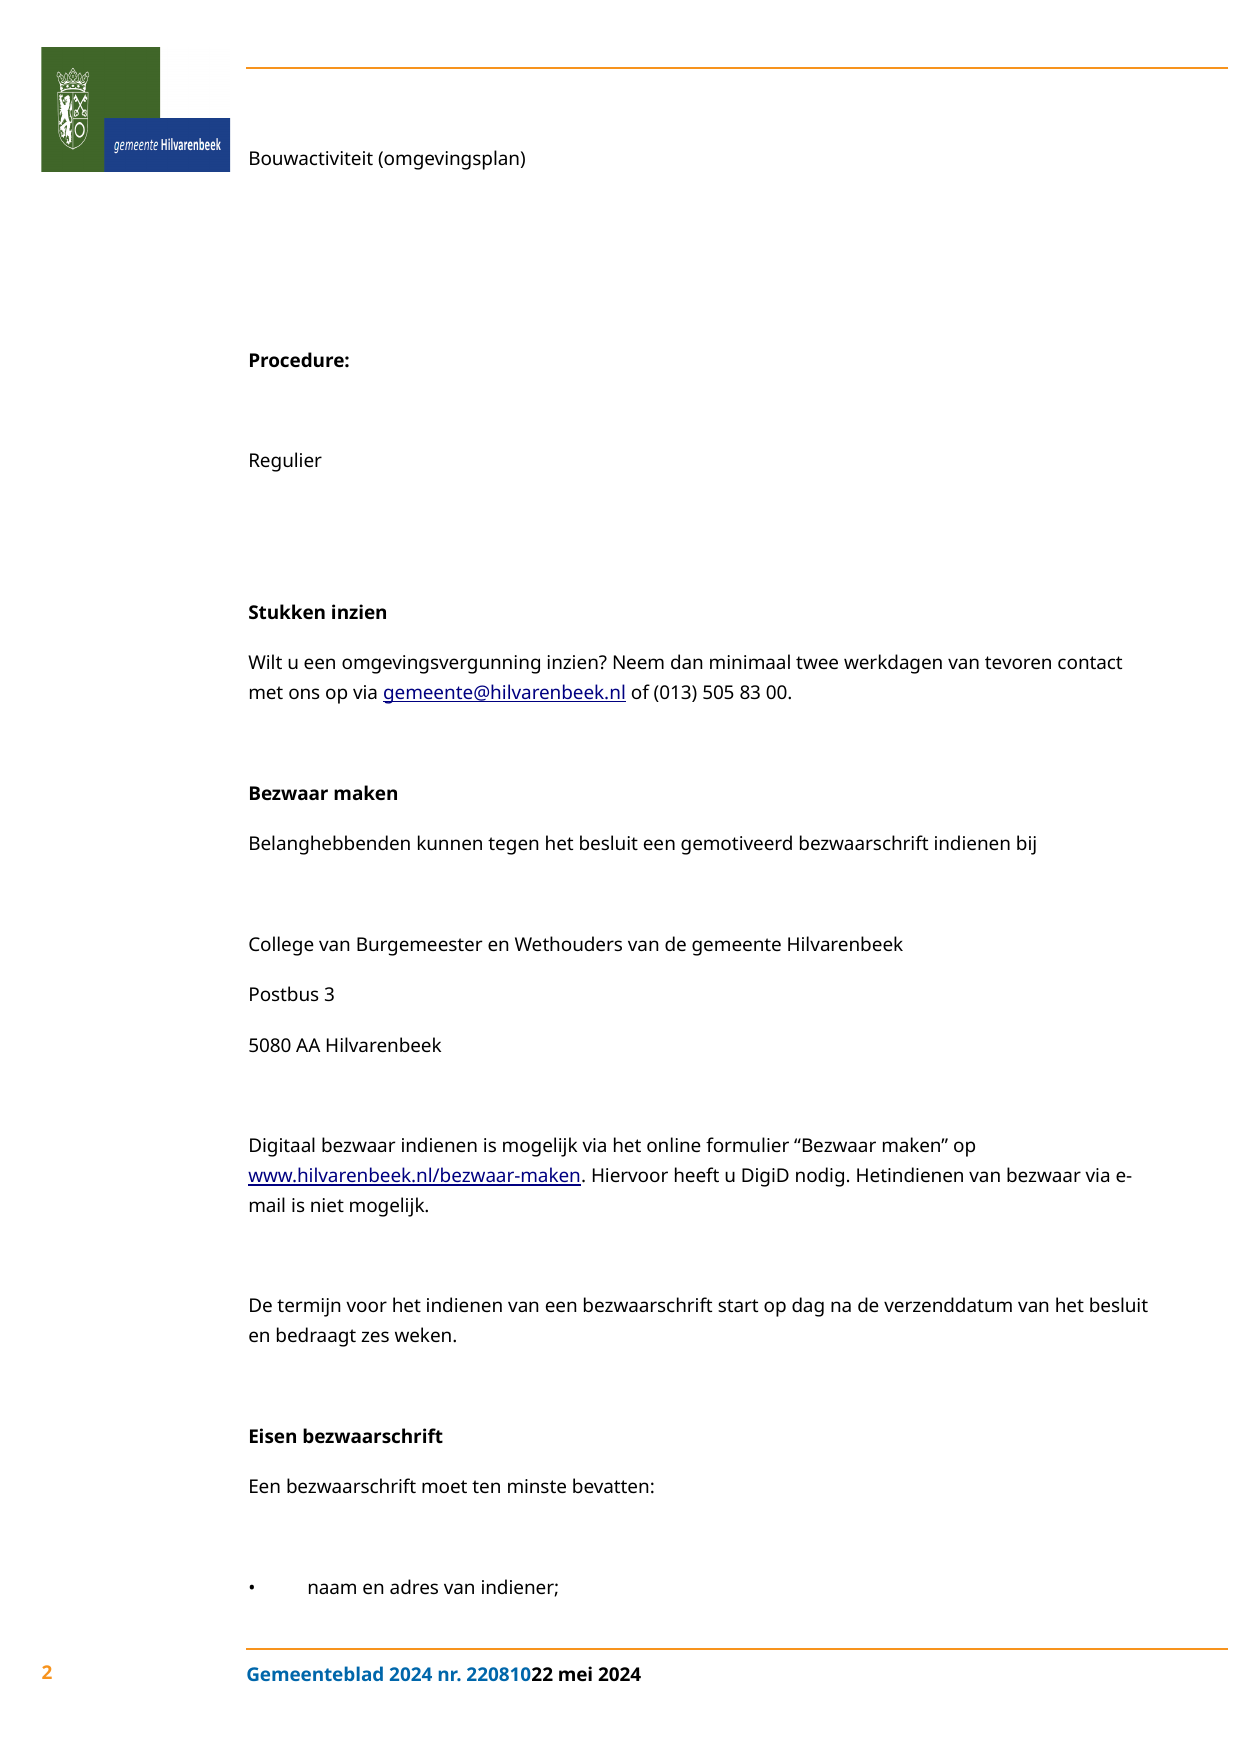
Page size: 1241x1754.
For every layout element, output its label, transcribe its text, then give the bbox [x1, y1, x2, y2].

text Bezwaar maken [248, 780, 1152, 806]
text Wilt u een omgevingsvergunning inzien? Neem dan minimaal twee werkdagen van tevoren contact met ons op via gemeente@hilvarenbeek.nl of (013) 505 83 00. [248, 649, 1152, 705]
text De termijn voor het indienen van een bezwaarschrift start op dag na de verzenddatum van het besluit en bedraagt zes weken. [248, 1293, 1152, 1348]
text 5080 AA Hilvarenbeek [248, 1032, 1152, 1058]
text Stukken inzien [248, 599, 1152, 625]
text Bouwactiviteit (omgevingsplan) [248, 145, 1152, 171]
list naam en adres van indiener; [248, 1574, 1152, 1600]
text Een bezwaarschrift moet ten minste bevatten: [248, 1473, 1152, 1499]
text Eisen bezwaarschrift [248, 1423, 1152, 1449]
text College van Burgemeester en Wethouders van de gemeente Hilvarenbeek [248, 931, 1152, 957]
text Regulier [248, 448, 1152, 473]
text Digitaal bezwaar indienen is mogelijk via het online formulier “Bezwaar maken” op www.hilvarenbeek.nl/bezwaar-maken. Hiervoor heeft u DigiD nodig. Hetindienen van bezwaar via e-mail is niet mogelijk. [248, 1133, 1152, 1218]
text Postbus 3 [248, 981, 1152, 1007]
text Procedure: [248, 347, 1152, 373]
text Belanghebbenden kunnen tegen het besluit een gemotiveerd bezwaarschrift indienen bij [248, 830, 1152, 856]
picture [41, 47, 231, 172]
